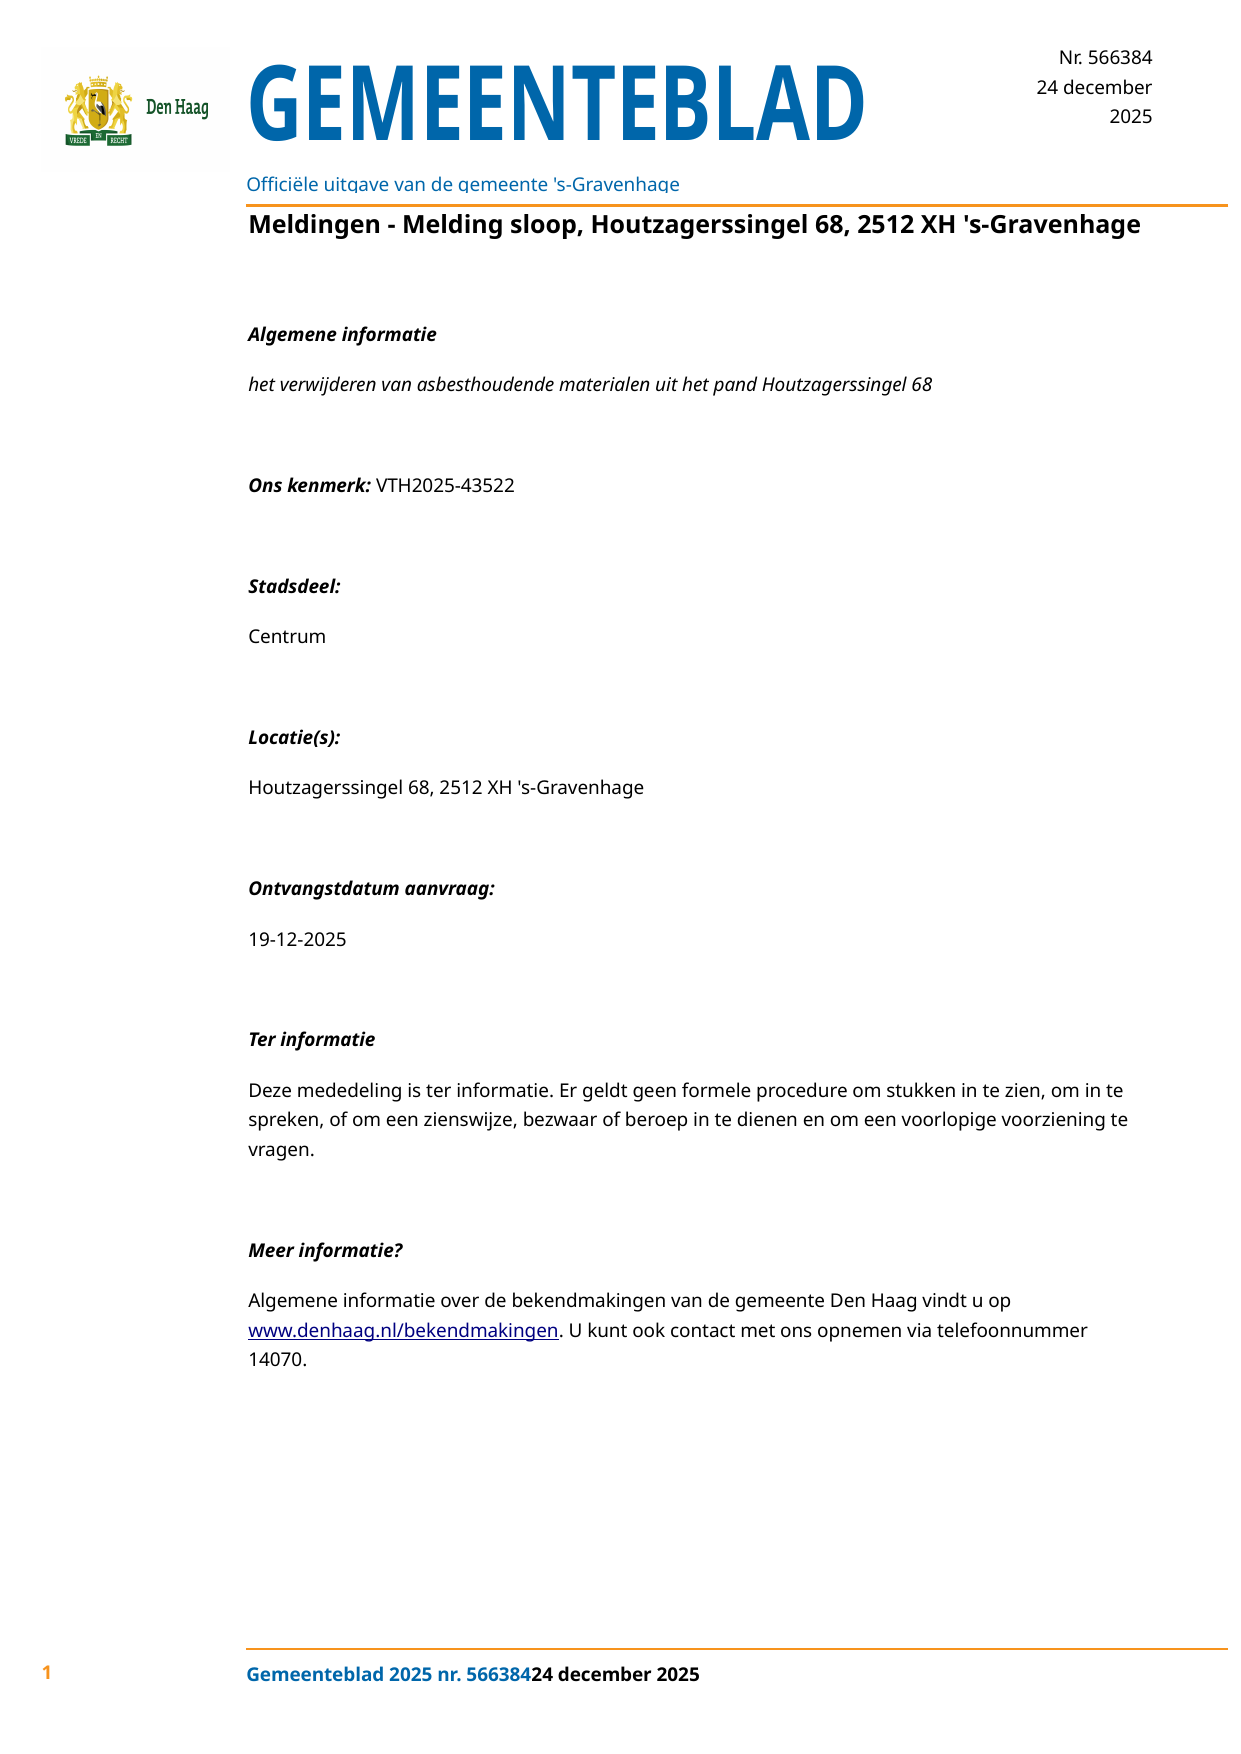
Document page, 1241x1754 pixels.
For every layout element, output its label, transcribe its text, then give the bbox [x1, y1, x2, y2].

text Centrum [248, 623, 1152, 649]
text Houtzagerssingel 68, 2512 XH 's-Gravenhage [248, 774, 1152, 800]
text Ter informatie [248, 1027, 1152, 1052]
text Deze mededeling is ter informatie. Er geldt geen formele procedure om stukken in te zien, om in te spreken, of om een zienswijze, bezwaar of beroep in te dienen en om een voorlopige voorziening te vragen. [248, 1077, 1152, 1162]
text Algemene informatie [248, 321, 1152, 346]
picture [41, 47, 231, 172]
text Stadsdeel: [248, 573, 1152, 598]
text Ons kenmerk: VTH2025-43522 [248, 472, 1152, 498]
text 19-12-2025 [248, 926, 1152, 951]
text Algemene informatie over de bekendmakingen van de gemeente Den Haag vindt u op www.denhaag.nl/bekendmakingen. U kunt ook contact met ons opnemen via telefoonnummer 14070. [248, 1287, 1152, 1372]
text Meldingen - Melding sloop, Houtzagerssingel 68, 2512 XH 's-Gravenhage [248, 207, 1152, 241]
text Ontvangstdatum aanvraag: [248, 875, 1152, 901]
text Meer informatie? [248, 1237, 1152, 1263]
text Locatie(s): [248, 724, 1152, 750]
text het verwijderen van asbesthoudende materialen uit het pand Houtzagerssingel 68 [248, 371, 1152, 397]
